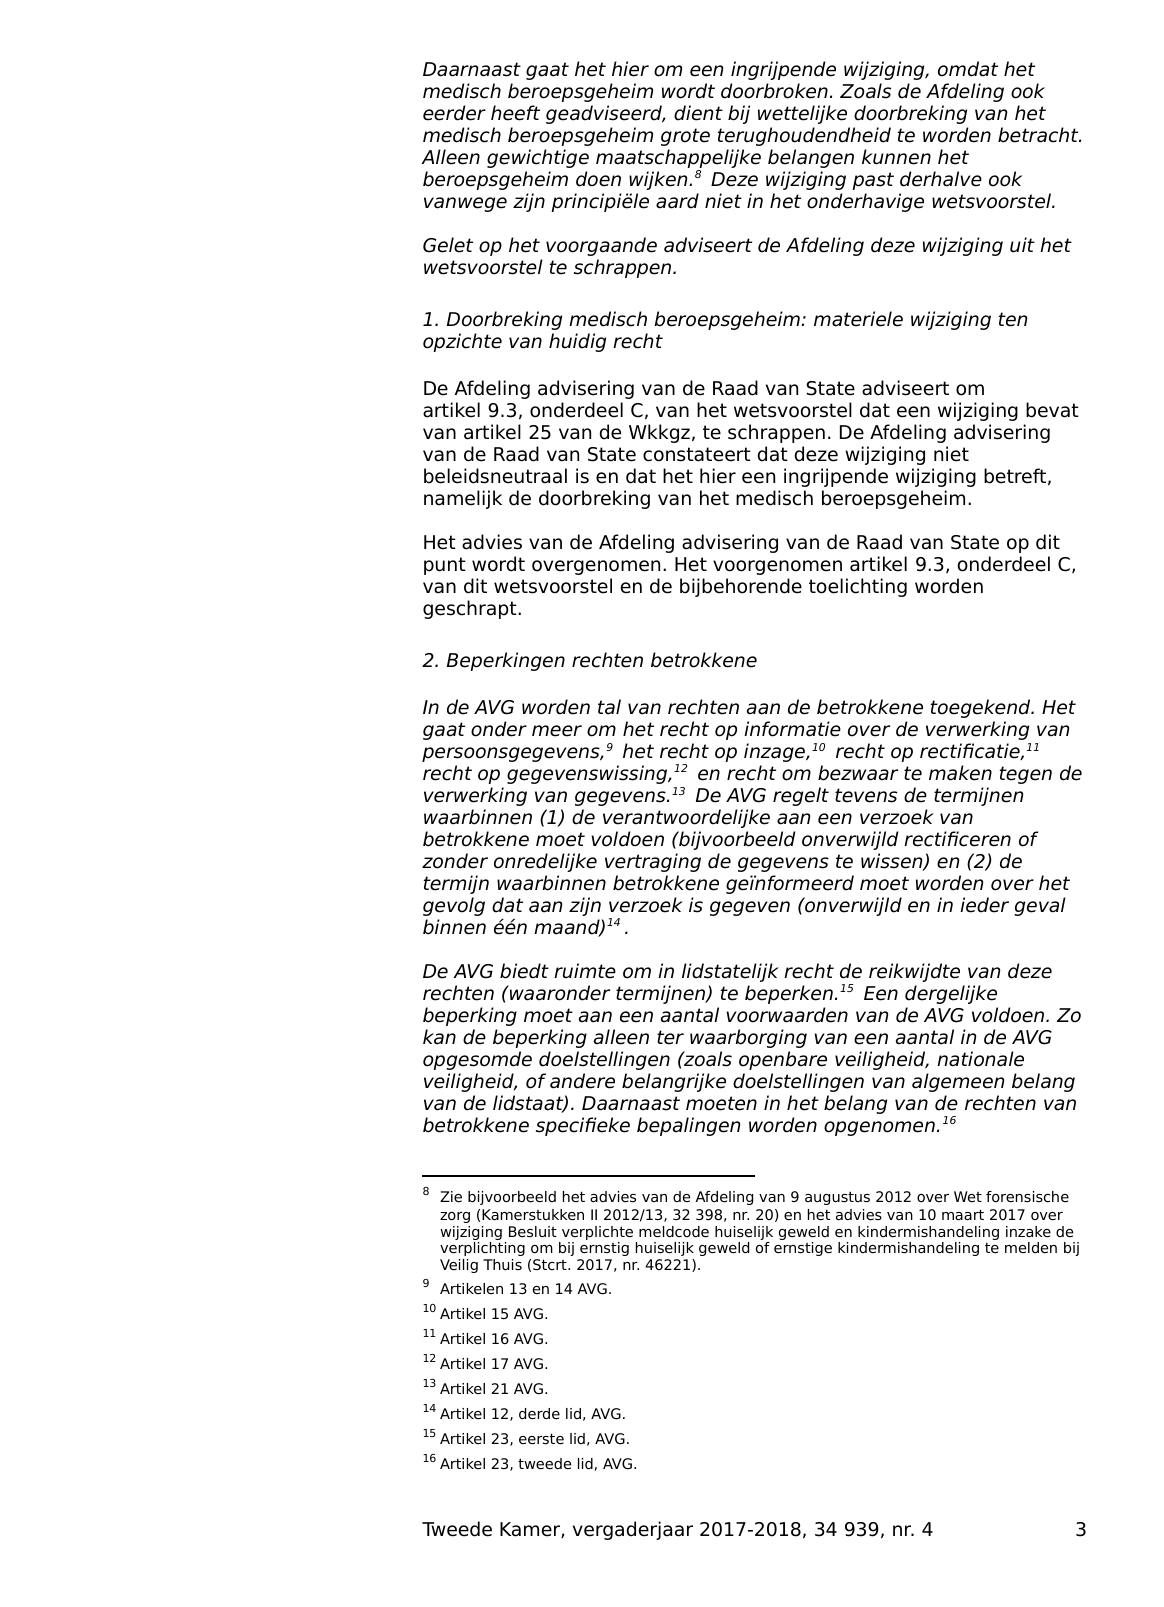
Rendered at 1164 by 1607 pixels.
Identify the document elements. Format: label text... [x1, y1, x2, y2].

text Artikel 17 AVG. [422, 1352, 1087, 1374]
text Artikel 15 AVG. [422, 1302, 1087, 1324]
text De AVG biedt ruimte om in lidstatelijk recht de reikwijdte van deze rechten (waaronder termijnen) te beperken. Een dergelijke beperking moet aan een aantal voorwaarden van de AVG voldoen. Zo kan de beperking alleen ter waarborging van een aantal in de AVG opgesomde doelstellingen (zoals openbare veiligheid, nationale veiligheid, of andere belangrijke doelstellingen van algemeen belang van de lidstaat). Daarnaast moeten in het belang van de rechten van betrokkene specifieke bepalingen worden opgenomen. [422, 961, 1087, 1137]
text Het advies van de Afdeling advisering van de Raad van State op dit punt wordt overgenomen. Het voorgenomen artikel 9.3, onderdeel C, van dit wetsvoorstel en de bijbehorende toelichting worden geschrapt. [422, 532, 1087, 620]
subtitle 2. Beperkingen rechten betrokkene [422, 650, 1087, 672]
text Artikel 23, tweede lid, AVG. [422, 1452, 1087, 1474]
text Gelet op het voorgaande adviseert de Afdeling deze wijziging uit het wetsvoorstel te schrappen. [422, 235, 1087, 279]
text Artikel 21 AVG. [422, 1377, 1087, 1399]
text Artikel 23, eerste lid, AVG. [422, 1427, 1087, 1449]
text De Afdeling advisering van de Raad van State adviseert om artikel 9.3, onderdeel C, van het wetsvoorstel dat een wijziging bevat van artikel 25 van de Wkkgz, te schrappen. De Afdeling advisering van de Raad van State constateert dat deze wijziging niet beleidsneutraal is en dat het hier een ingrijpende wijziging betreft, namelijk de doorbreking van het medisch beroepsgeheim. [422, 378, 1087, 510]
text In de AVG worden tal van rechten aan de betrokkene toegekend. Het gaat onder meer om het recht op informatie over de verwerking van persoonsgegevens, het recht op inzage, recht op rectificatie, recht op gegevenswissing, en recht om bezwaar te maken tegen de verwerking van gegevens. De AVG regelt tevens de termijnen waarbinnen (1) de verantwoordelijke aan een verzoek van betrokkene moet voldoen (bijvoorbeeld onverwijld rectificeren of zonder onredelijke vertraging de gegevens te wissen) en (2) de termijn waarbinnen betrokkene geïnformeerd moet worden over het gevolg dat aan zijn verzoek is gegeven (onverwijld en in ieder geval binnen één maand). [422, 697, 1087, 939]
text Artikel 12, derde lid, AVG. [422, 1402, 1087, 1424]
subtitle 1. Doorbreking medisch beroepsgeheim: materiele wijziging ten opzichte van huidig recht [422, 309, 1087, 353]
text Artikelen 13 en 14 AVG. [422, 1277, 1087, 1299]
text Daarnaast gaat het hier om een ingrijpende wijziging, omdat het medisch beroepsgeheim wordt doorbroken. Zoals de Afdeling ook eerder heeft geadviseerd, dient bij wettelijke doorbreking van het medisch beroepsgeheim grote terughoudendheid te worden betracht. Alleen gewichtige maatschappelijke belangen kunnen het beroepsgeheim doen wijken. Deze wijziging past derhalve ook vanwege zijn principiële aard niet in het onderhavige wetsvoorstel. [422, 59, 1087, 213]
text Zie bijvoorbeeld het advies van de Afdeling van 9 augustus 2012 over Wet forensische zorg (Kamerstukken II 2012/13, 32 398, nr. 20) en het advies van 10 maart 2017 over wijziging Besluit verplichte meldcode huiselijk geweld en kindermishandeling inzake de verplichting om bij ernstig huiselijk geweld of ernstige kindermishandeling te melden bij Veilig Thuis (Stcrt. 2017, nr. 46221). [422, 1185, 1087, 1274]
text Artikel 16 AVG. [422, 1327, 1087, 1349]
